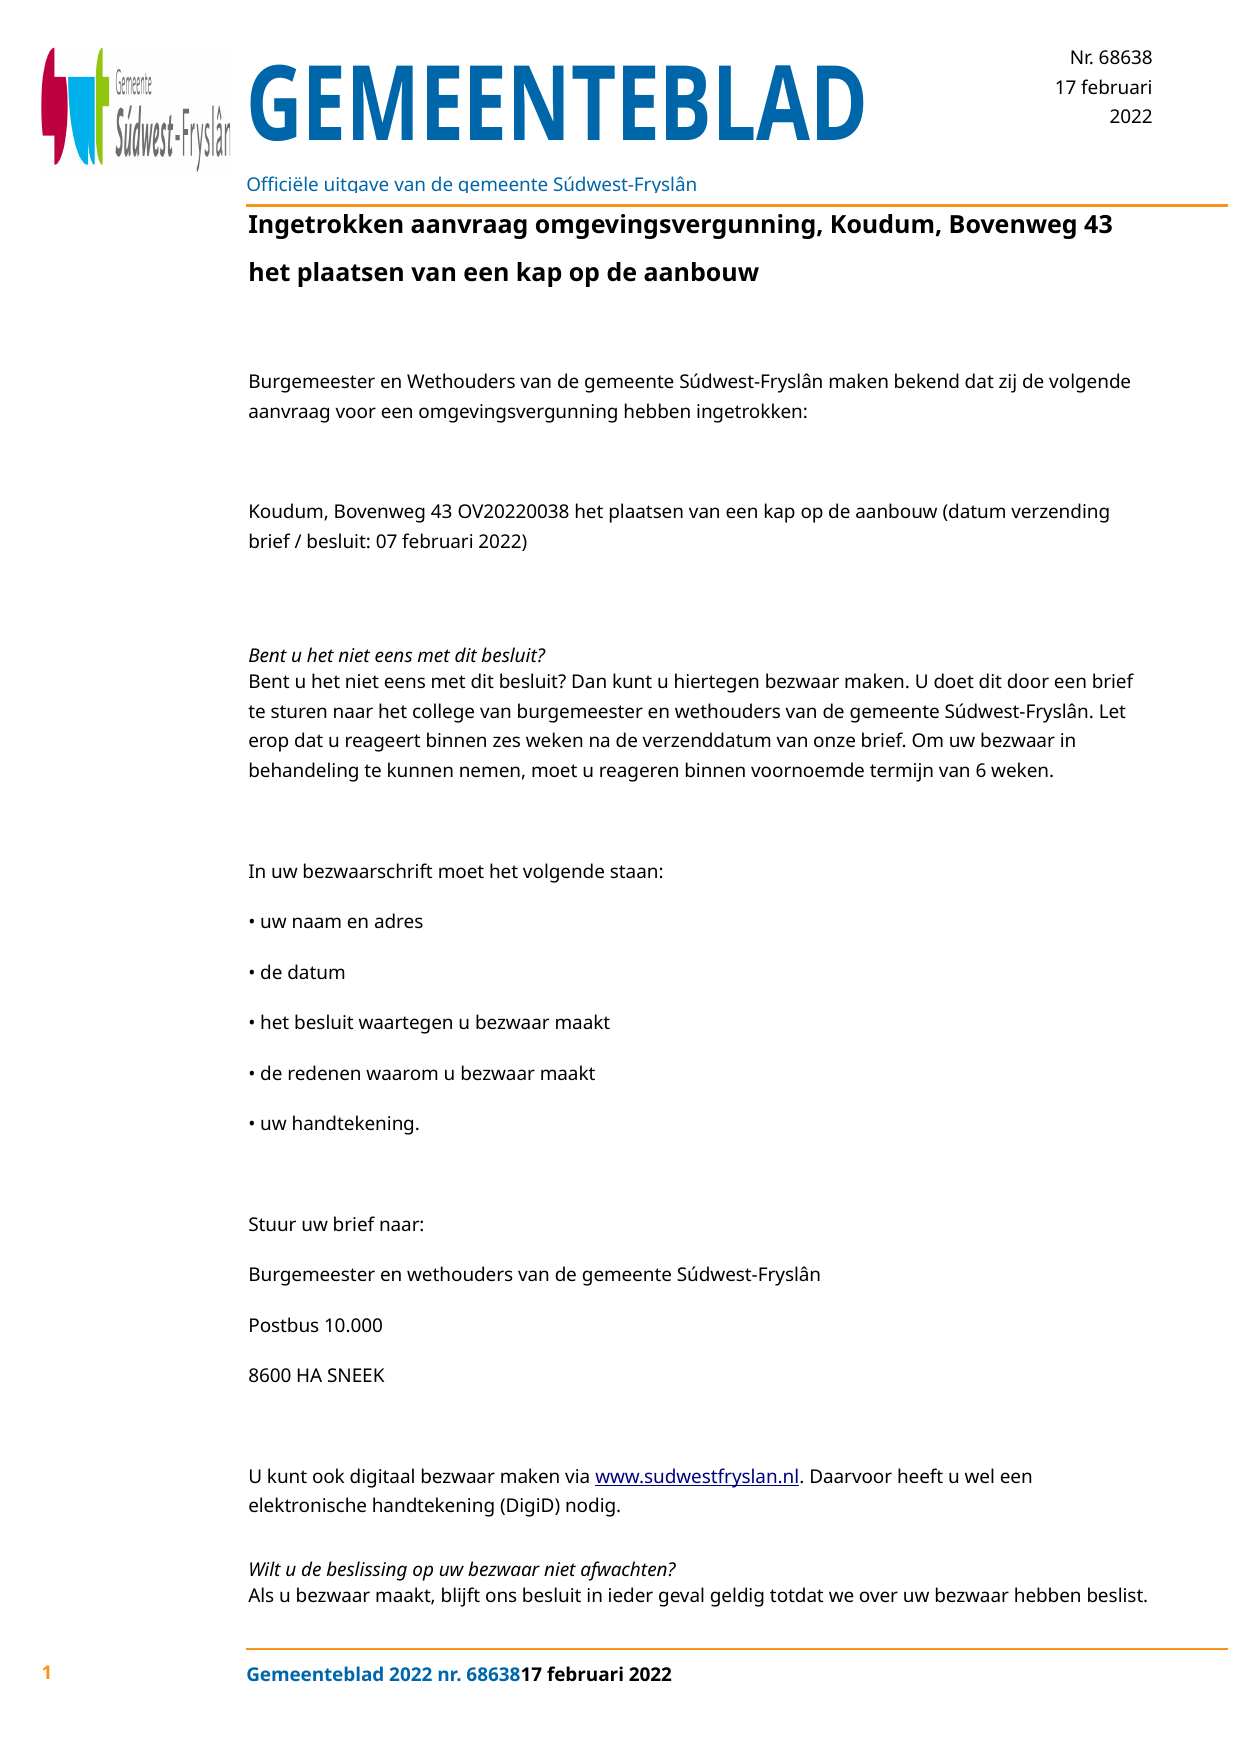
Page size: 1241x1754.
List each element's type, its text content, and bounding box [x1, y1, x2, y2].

text • uw naam en adres [248, 908, 1152, 934]
text Wilt u de beslissing op uw bezwaar niet afwachten? [248, 1557, 1152, 1582]
text U kunt ook digitaal bezwaar maken via www.sudwestfryslan.nl. Daarvoor heeft u wel een elektronische handtekening (DigiD) nodig. [248, 1463, 1152, 1518]
text Burgemeester en Wethouders van de gemeente Súdwest-Fryslân maken bekend dat zij de volgende aanvraag voor een omgevingsvergunning hebben ingetrokken: [248, 368, 1152, 424]
picture [41, 47, 231, 172]
text • de redenen waarom u bezwaar maakt [248, 1060, 1152, 1085]
text Ingetrokken aanvraag omgevingsvergunning, Koudum, Bovenweg 43 het plaatsen van een kap op de aanbouw [248, 207, 1152, 288]
text Bent u het niet eens met dit besluit? Dan kunt u hiertegen bezwaar maken. U doet dit door een brief te sturen naar het college van burgemeester en wethouders van de gemeente Súdwest-Fryslân. Let erop dat u reageert binnen zes weken na de verzenddatum van onze brief. Om uw bezwaar in behandeling te kunnen nemen, moet u reageren binnen voornoemde termijn van 6 weken. [248, 668, 1152, 783]
text • uw handtekening. [248, 1110, 1152, 1136]
text 8600 HA SNEEK [248, 1362, 1152, 1388]
text Koudum, Bovenweg 43 OV20220038 het plaatsen van een kap op de aanbouw (datum verzending brief / besluit: 07 februari 2022) [248, 499, 1152, 554]
text • het besluit waartegen u bezwaar maakt [248, 1009, 1152, 1035]
text Postbus 10.000 [248, 1312, 1152, 1337]
text Bent u het niet eens met dit besluit? [248, 643, 1152, 668]
text Als u bezwaar maakt, blijft ons besluit in ieder geval geldig totdat we over uw bezwaar hebben beslist. [248, 1582, 1152, 1608]
text In uw bezwaarschrift moet het volgende staan: [248, 858, 1152, 884]
text Stuur uw brief naar: [248, 1211, 1152, 1237]
text • de datum [248, 959, 1152, 984]
text Burgemeester en wethouders van de gemeente Súdwest-Fryslân [248, 1261, 1152, 1287]
